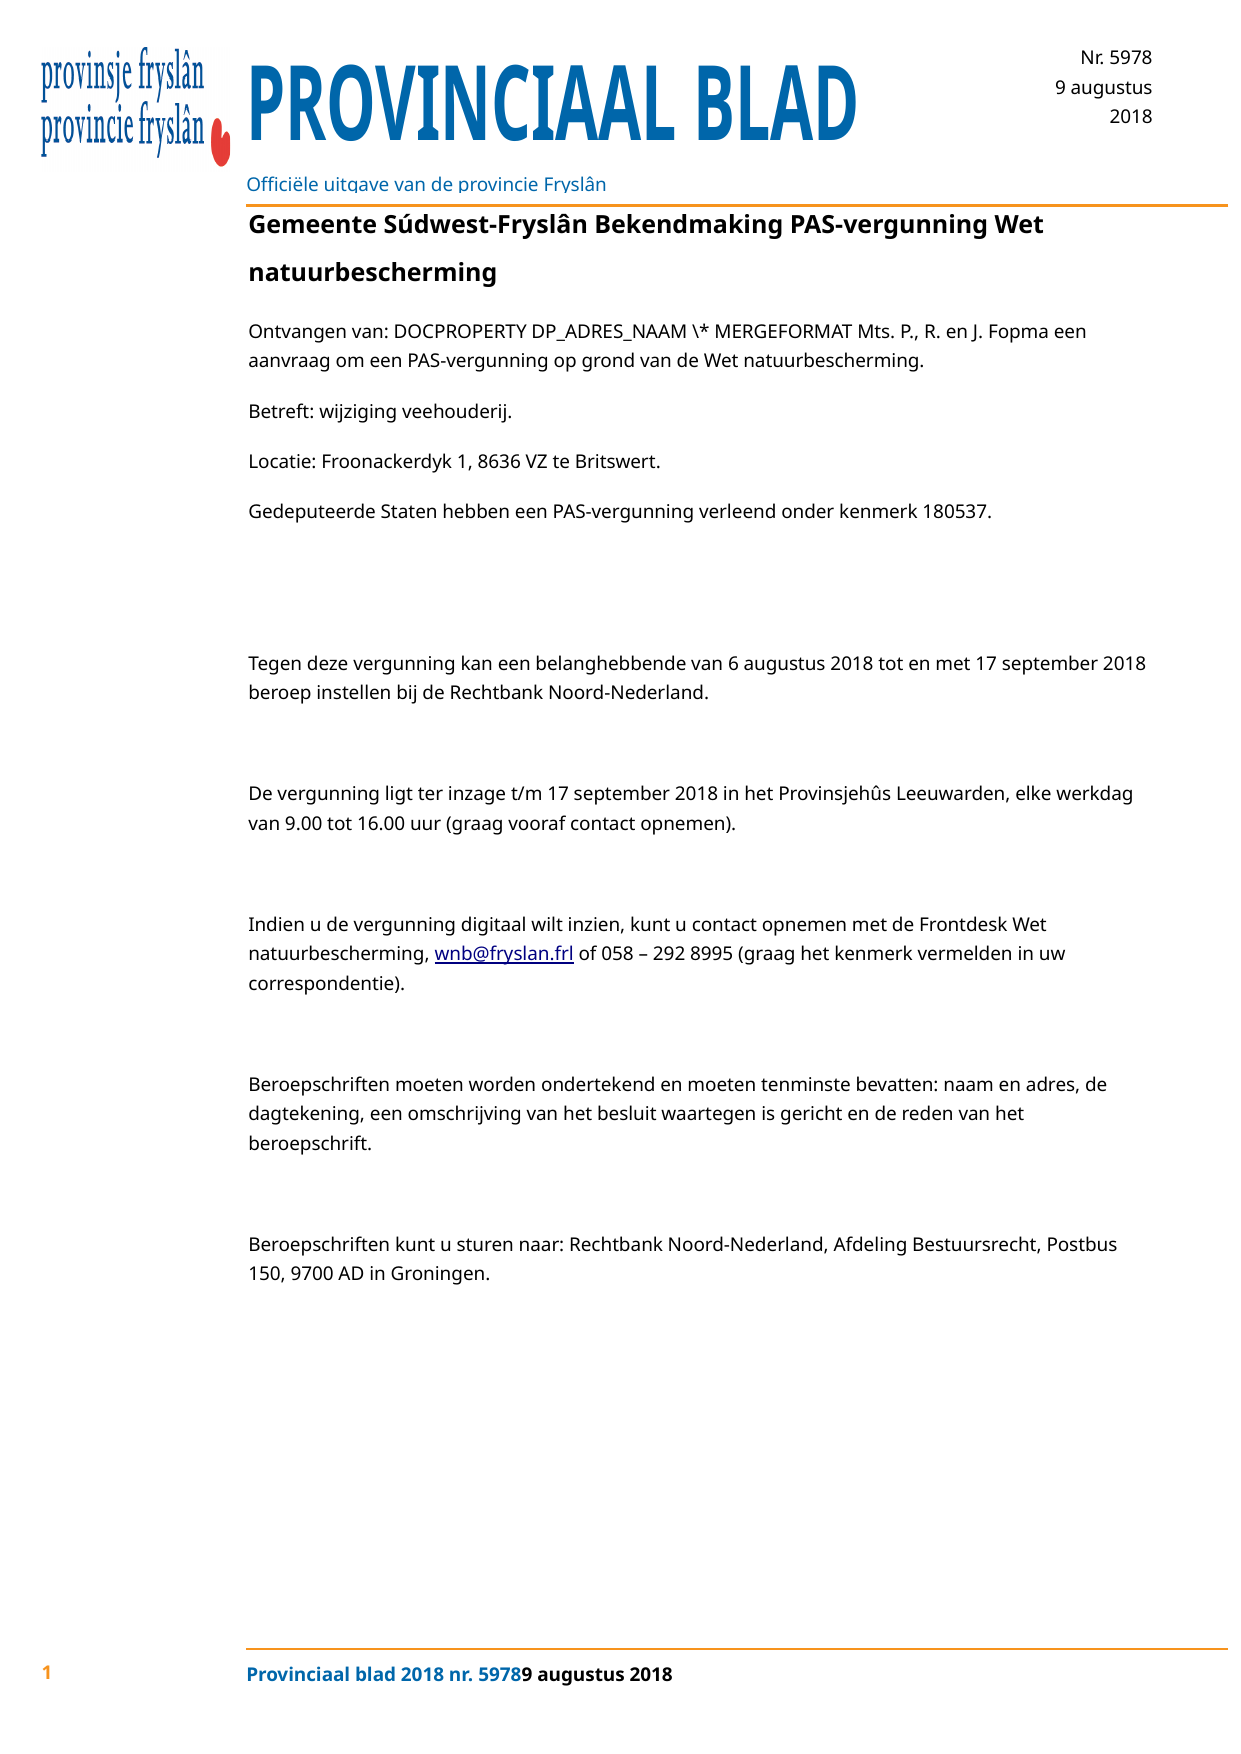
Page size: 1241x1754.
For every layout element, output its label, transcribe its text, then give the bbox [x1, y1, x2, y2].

text Ontvangen van: DOCPROPERTY DP_ADRES_NAAM \* MERGEFORMAT Mts. P., R. en J. Fopma een aanvraag om een PAS-vergunning op grond van de Wet natuurbescherming. [248, 318, 1152, 373]
picture [41, 47, 231, 172]
text Betreft: wijziging veehouderij. [248, 398, 1152, 424]
text Indien u de vergunning digitaal wilt inzien, kunt u contact opnemen met de Frontdesk Wet natuurbescherming, wnb@fryslan.frl of 058 – 292 8995 (graag het kenmerk vermelden in uw correspondentie). [248, 911, 1152, 996]
text Gemeente Súdwest-Fryslân Bekendmaking PAS-vergunning Wet natuurbescherming [248, 207, 1152, 288]
text Gedeputeerde Staten hebben een PAS-vergunning verleend onder kenmerk 180537. [248, 499, 1152, 524]
text Locatie: Froonackerdyk 1, 8636 VZ te Britswert. [248, 448, 1152, 474]
text Beroepschriften kunt u sturen naar: Rechtbank Noord-Nederland, Afdeling Bestuursrecht, Postbus 150, 9700 AD in Groningen. [248, 1231, 1152, 1286]
text Tegen deze vergunning kan een belanghebbende van 6 augustus 2018 tot en met 17 september 2018 beroep instellen bij de Rechtbank Noord-Nederland. [248, 650, 1152, 705]
text Beroepschriften moeten worden ondertekend en moeten tenminste bevatten: naam en adres, de dagtekening, een omschrijving van het besluit waartegen is gericht en de reden van het beroepschrift. [248, 1071, 1152, 1156]
text De vergunning ligt ter inzage t/m 17 september 2018 in het Provinsjehûs Leeuwarden, elke werkdag van 9.00 tot 16.00 uur (graag vooraf contact opnemen). [248, 780, 1152, 836]
